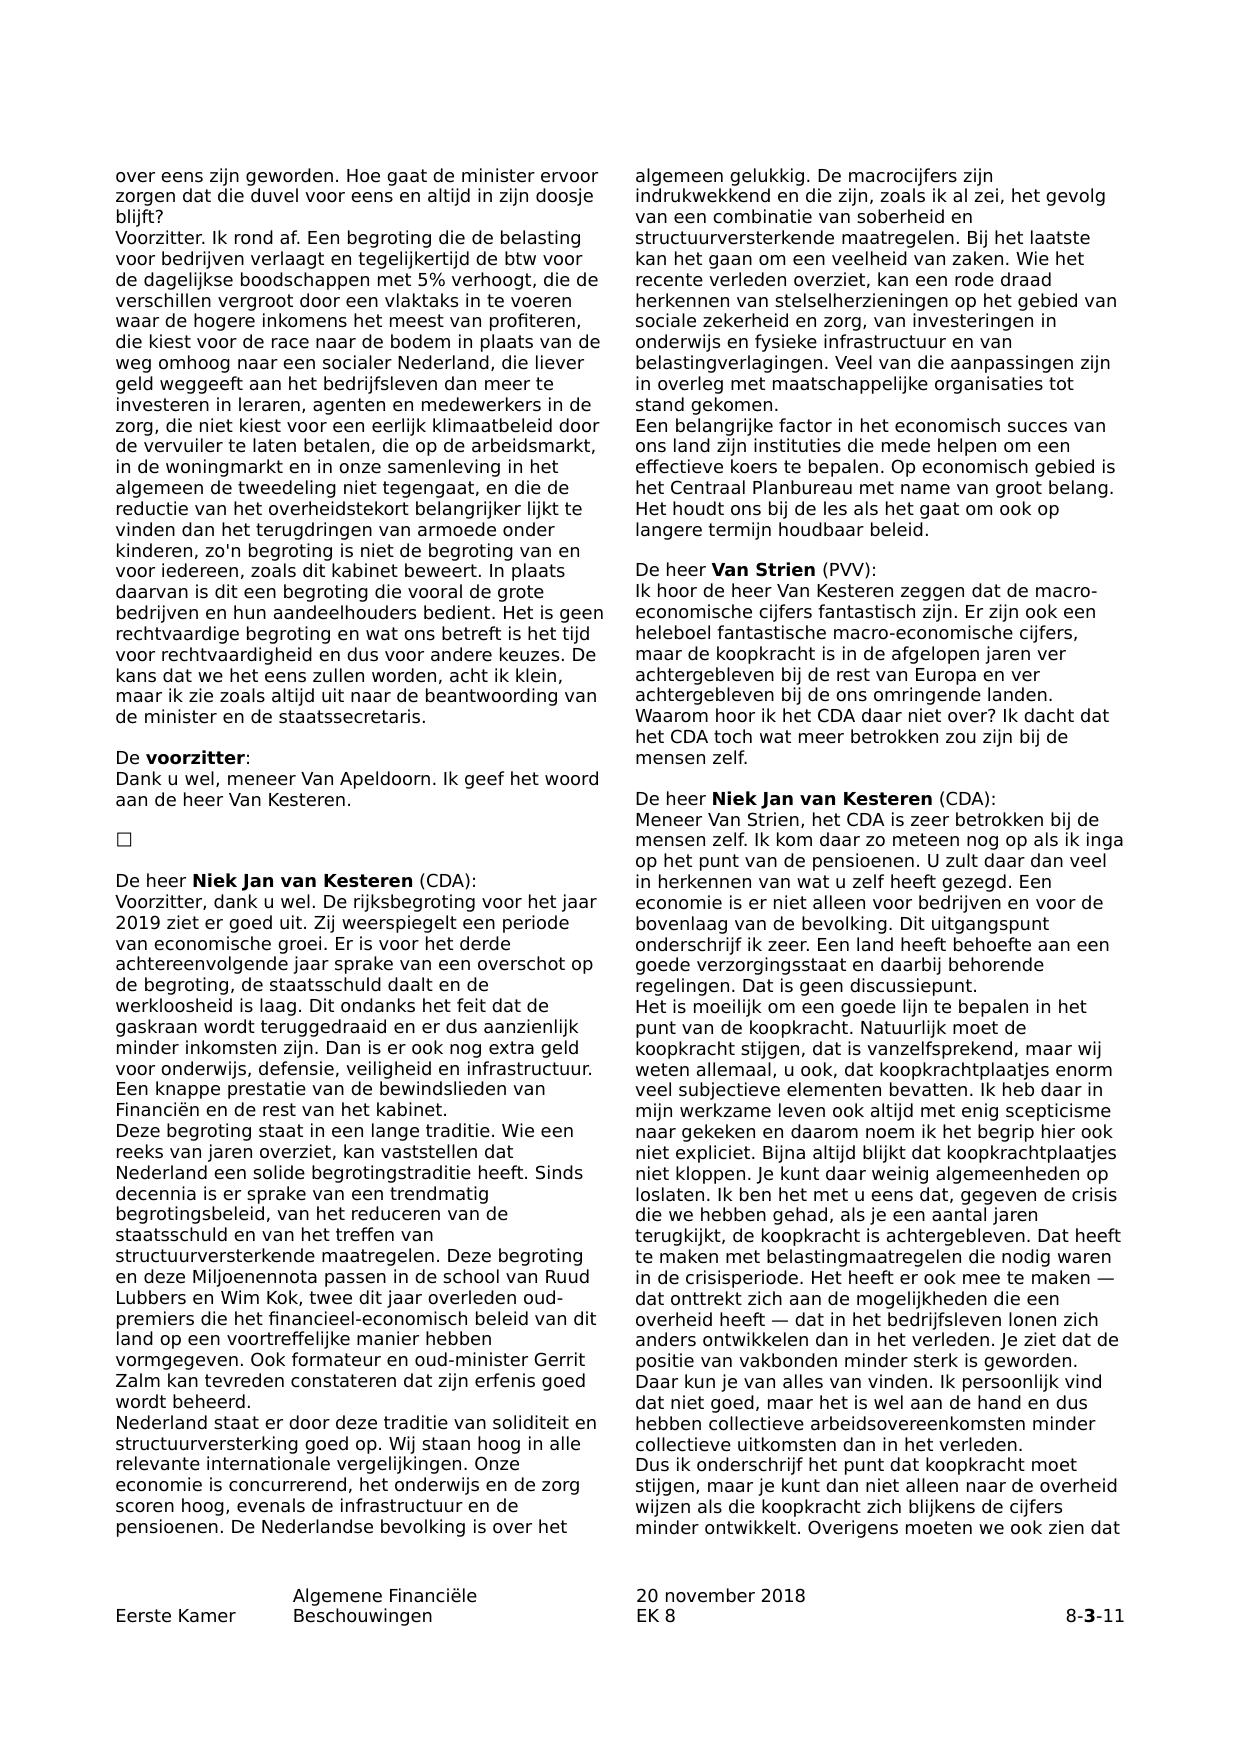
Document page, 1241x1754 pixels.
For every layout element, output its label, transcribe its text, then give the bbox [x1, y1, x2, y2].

text Een belangrijke factor in het economisch succes van ons land zijn instituties die mede helpen om een effectieve koers te bepalen. Op economisch gebied is het Centraal Planbureau met name van groot belang. Het houdt ons bij de les als het gaat om ook op langere termijn houdbaar beleid. [635, 415, 1125, 540]
text Meneer Van Strien, het CDA is zeer betrokken bij de mensen zelf. Ik kom daar zo meteen nog op als ik inga op het punt van de pensioenen. U zult daar dan veel in herkennen van wat u zelf heeft gezegd. Een economie is er niet alleen voor bedrijven en voor de bovenlaag van de bevolking. Dit uitgangspunt onderschrijf ik zeer. Een land heeft behoefte aan een goede verzorgingsstaat en daarbij behorende regelingen. Dat is geen discussiepunt. [635, 809, 1125, 997]
text Het is moeilijk om een goede lijn te bepalen in het punt van de koopkracht. Natuurlijk moet de koopkracht stijgen, dat is vanzelfsprekend, maar wij weten allemaal, u ook, dat koopkrachtplaatjes enorm veel subjectieve elementen bevatten. Ik heb daar in mijn werkzame leven ook altijd met enig scepticisme naar gekeken en daarom noem ik het begrip hier ook niet expliciet. Bijna altijd blijkt dat koopkrachtplaatjes niet kloppen. Je kunt daar weinig algemeenheden op loslaten. Ik ben het met u eens dat, gegeven de crisis die we hebben gehad, als je een aantal jaren terugkijkt, de koopkracht is achtergebleven. Dat heeft te maken met belastingmaatregelen die nodig waren in de crisisperiode. Het heeft er ook mee te maken — dat onttrekt zich aan de mogelijkheden die een overheid heeft — dat in het bedrijfsleven lonen zich anders ontwikkelen dan in het verleden. Je ziet dat de positie van vakbonden minder sterk is geworden. Daar kun je van alles van vinden. Ik persoonlijk vind dat niet goed, maar het is wel aan de hand en dus hebben collectieve arbeidsovereenkomsten minder collectieve uitkomsten dan in het verleden. [635, 997, 1125, 1455]
text De heer Van Strien (PVV): [635, 560, 1125, 581]
text Voorzitter. Ik rond af. Een begroting die de belasting voor bedrijven verlaagt en tegelijkertijd de btw voor de dagelijkse boodschappen met 5% verhoogt, die de verschillen vergroot door een vlaktaks in te voeren waar de hogere inkomens het meest van profiteren, die kiest voor de race naar de bodem in plaats van de weg omhoog naar een socialer Nederland, die liever geld weggeeft aan het bedrijfsleven dan meer te investeren in leraren, agenten en medewerkers in de zorg, die niet kiest voor een eerlijk klimaatbeleid door de vervuiler te laten betalen, die op de arbeidsmarkt, in de woningmarkt en in onze samenleving in het algemeen de tweedeling niet tegengaat, en die de reductie van het overheidstekort belangrijker lijkt te vinden dan het terugdringen van armoede onder kinderen, zo'n begroting is niet de begroting van en voor iedereen, zoals dit kabinet beweert. In plaats daarvan is dit een begroting die vooral de grote bedrijven en hun aandeelhouders bedient. Het is geen rechtvaardige begroting en wat ons betreft is het tijd voor rechtvaardigheid en dus voor andere keuzes. De kans dat we het eens zullen worden, acht ik klein, maar ik zie zoals altijd uit naar de beantwoording van de minister en de staatssecretaris. [115, 228, 605, 728]
text Dus ik onderschrijf het punt dat koopkracht moet stijgen, maar je kunt dan niet alleen naar de overheid wijzen als die koopkracht zich blijkens de cijfers minder ontwikkelt. Overigens moeten we ook zien dat [635, 1455, 1125, 1538]
text Ik hoor de heer Van Kesteren zeggen dat de macro-economische cijfers fantastisch zijn. Er zijn ook een heleboel fantastische macro-economische cijfers, maar de koopkracht is in de afgelopen jaren ver achtergebleven bij de rest van Europa en ver achtergebleven bij de ons omringende landen. Waarom hoor ik het CDA daar niet over? Ik dacht dat het CDA toch wat meer betrokken zou zijn bij de mensen zelf. [635, 581, 1125, 768]
text Nederland staat er door deze traditie van soliditeit en structuurversterking goed op. Wij staan hoog in alle relevante internationale vergelijkingen. Onze economie is concurrerend, het onderwijs en de zorg scoren hoog, evenals de infrastructuur en de pensioenen. De Nederlandse bevolking is over het [115, 1412, 605, 1537]
text De heer Niek Jan van Kesteren (CDA): [115, 871, 605, 892]
text De heer Niek Jan van Kesteren (CDA): [635, 788, 1125, 809]
text Voorzitter, dank u wel. De rijksbegroting voor het jaar 2019 ziet er goed uit. Zij weerspiegelt een periode van economische groei. Er is voor het derde achtereenvolgende jaar sprake van een overschot op de begroting, de staatsschuld daalt en de werkloosheid is laag. Dit ondanks het feit dat de gaskraan wordt teruggedraaid en er dus aanzienlijk minder inkomsten zijn. Dan is er ook nog extra geld voor onderwijs, defensie, veiligheid en infrastructuur. Een knappe prestatie van de bewindslieden van Financiën en de rest van het kabinet. [115, 892, 605, 1121]
text Deze begroting staat in een lange traditie. Wie een reeks van jaren overziet, kan vaststellen dat Nederland een solide begrotingstraditie heeft. Sinds decennia is er sprake van een trendmatig begrotingsbeleid, van het reduceren van de staatsschuld en van het treffen van structuurversterkende maatregelen. Deze begroting en deze Miljoenennota passen in de school van Ruud Lubbers en Wim Kok, twee dit jaar overleden oud-premiers die het financieel-economisch beleid van dit land op een voortreffelijke manier hebben vormgegeven. Ook formateur en oud-minister Gerrit Zalm kan tevreden constateren dat zijn erfenis goed wordt beheerd. [115, 1121, 605, 1412]
text De voorzitter: [115, 748, 605, 768]
text Dank u wel, meneer Van Apeldoorn. Ik geef het woord aan de heer Van Kesteren. [115, 768, 605, 810]
text over eens zijn geworden. Hoe gaat de minister ervoor zorgen dat die duvel voor eens en altijd in zijn doosje blijft? [115, 165, 605, 228]
text algemeen gelukkig. De macrocijfers zijn indrukwekkend en die zijn, zoals ik al zei, het gevolg van een combinatie van soberheid en structuurversterkende maatregelen. Bij het laatste kan het gaan om een veelheid van zaken. Wie het recente verleden overziet, kan een rode draad herkennen van stelselherzieningen op het gebied van sociale zekerheid en zorg, van investeringen in onderwijs en fysieke infrastructuur en van belastingverlagingen. Veel van die aanpassingen zijn in overleg met maatschappelijke organisaties tot stand gekomen. [635, 165, 1125, 415]
text ⬜ [115, 830, 605, 851]
